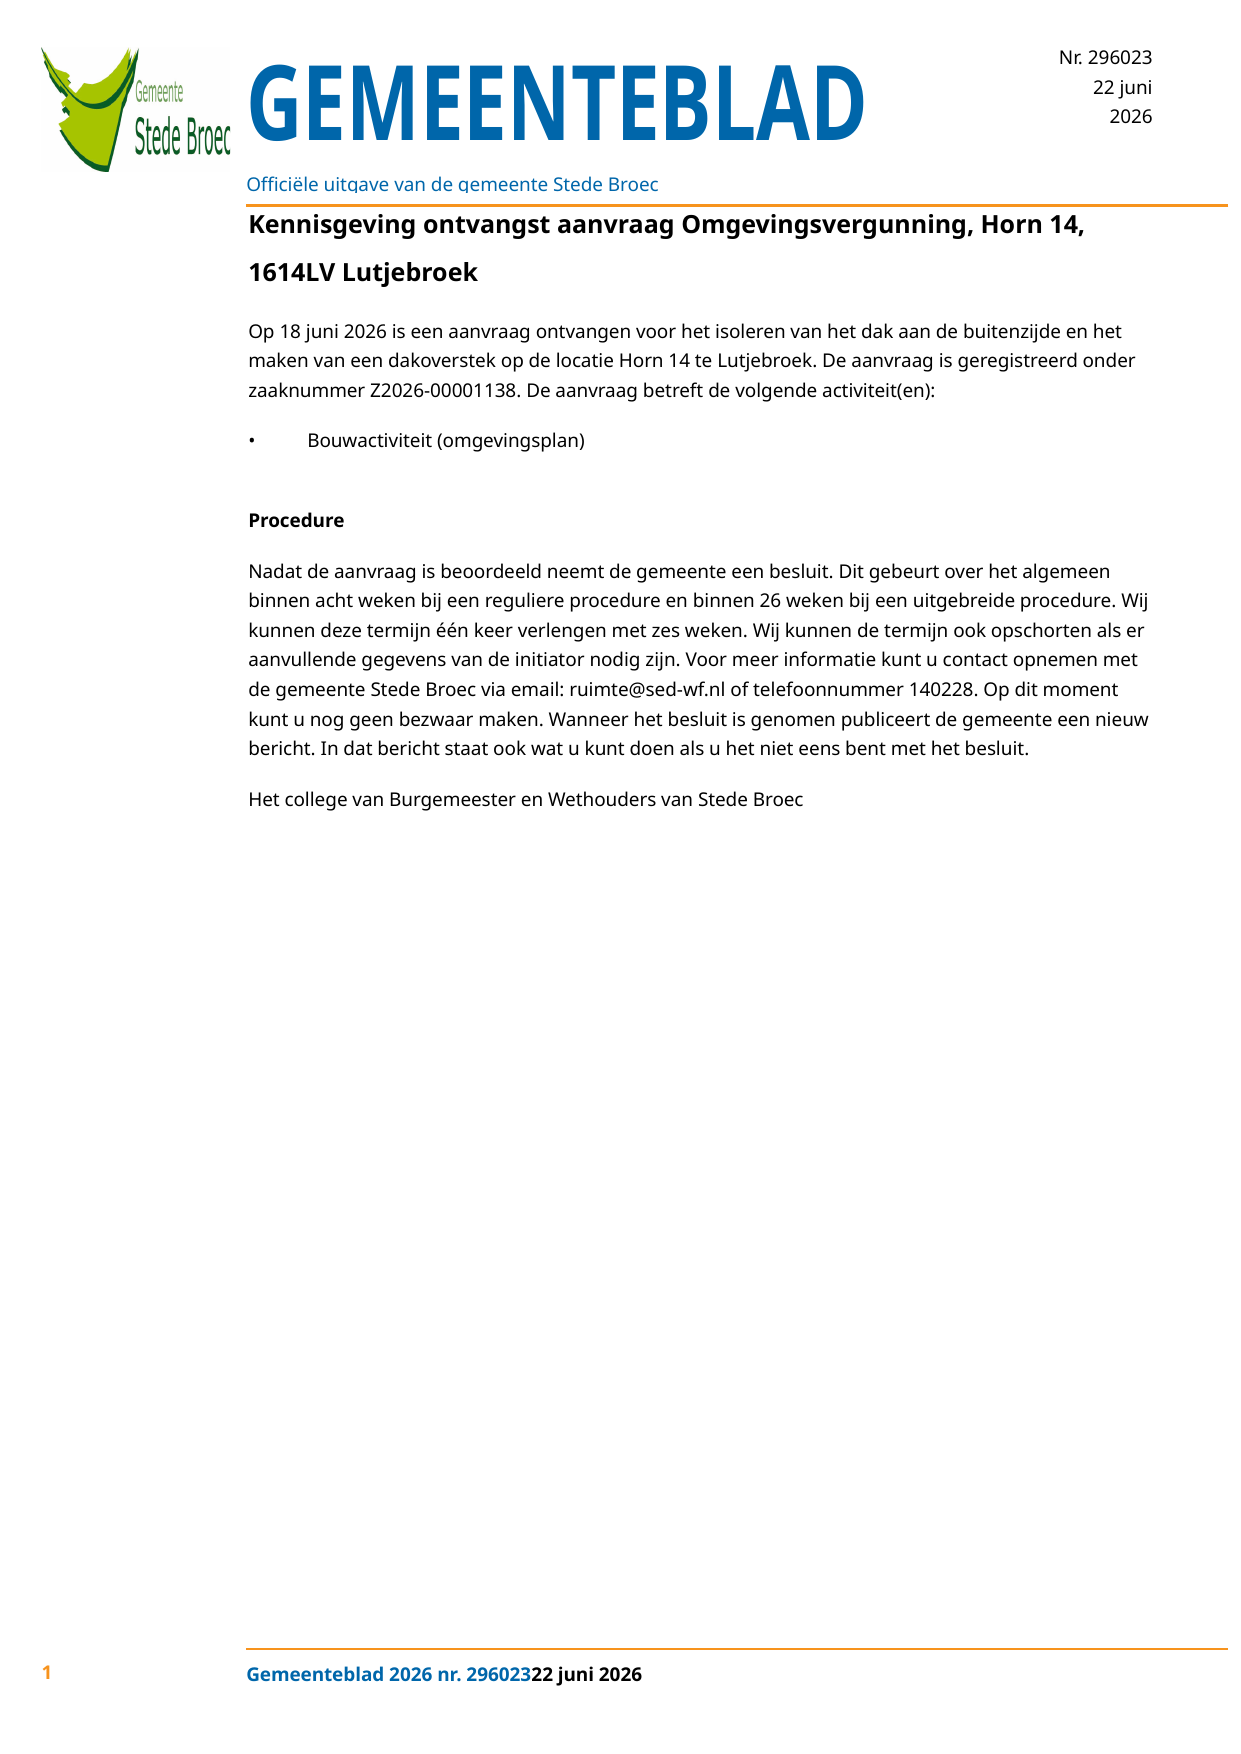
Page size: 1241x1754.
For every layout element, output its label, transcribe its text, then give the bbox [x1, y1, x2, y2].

picture [41, 47, 231, 172]
text Kennisgeving ontvangst aanvraag Omgevingsvergunning, Horn 14, 1614LV Lutjebroek [248, 207, 1152, 288]
text Procedure [248, 507, 1152, 533]
text Nadat de aanvraag is beoordeeld neemt de gemeente een besluit. Dit gebeurt over het algemeen binnen acht weken bij een reguliere procedure en binnen 26 weken bij een uitgebreide procedure. Wij kunnen deze termijn één keer verlengen met zes weken. Wij kunnen de termijn ook opschorten als er aanvullende gegevens van de initiator nodig zijn. Voor meer informatie kunt u contact opnemen met de gemeente Stede Broec via email: ruimte@sed-wf.nl of telefoonnummer 140228. Op dit moment kunt u nog geen bezwaar maken. Wanneer het besluit is genomen publiceert de gemeente een nieuw bericht. In dat bericht staat ook wat u kunt doen als u het niet eens bent met het besluit. [248, 558, 1152, 761]
text Het college van Burgemeester en Wethouders van Stede Broec [248, 786, 1152, 812]
list Bouwactiviteit (omgevingsplan) [248, 427, 1152, 453]
text Op 18 juni 2026 is een aanvraag ontvangen voor het isoleren van het dak aan de buitenzijde en het maken van een dakoverstek op de locatie Horn 14 te Lutjebroek. De aanvraag is geregistreerd onder zaaknummer Z2026-00001138. De aanvraag betreft de volgende activiteit(en): [248, 318, 1152, 403]
